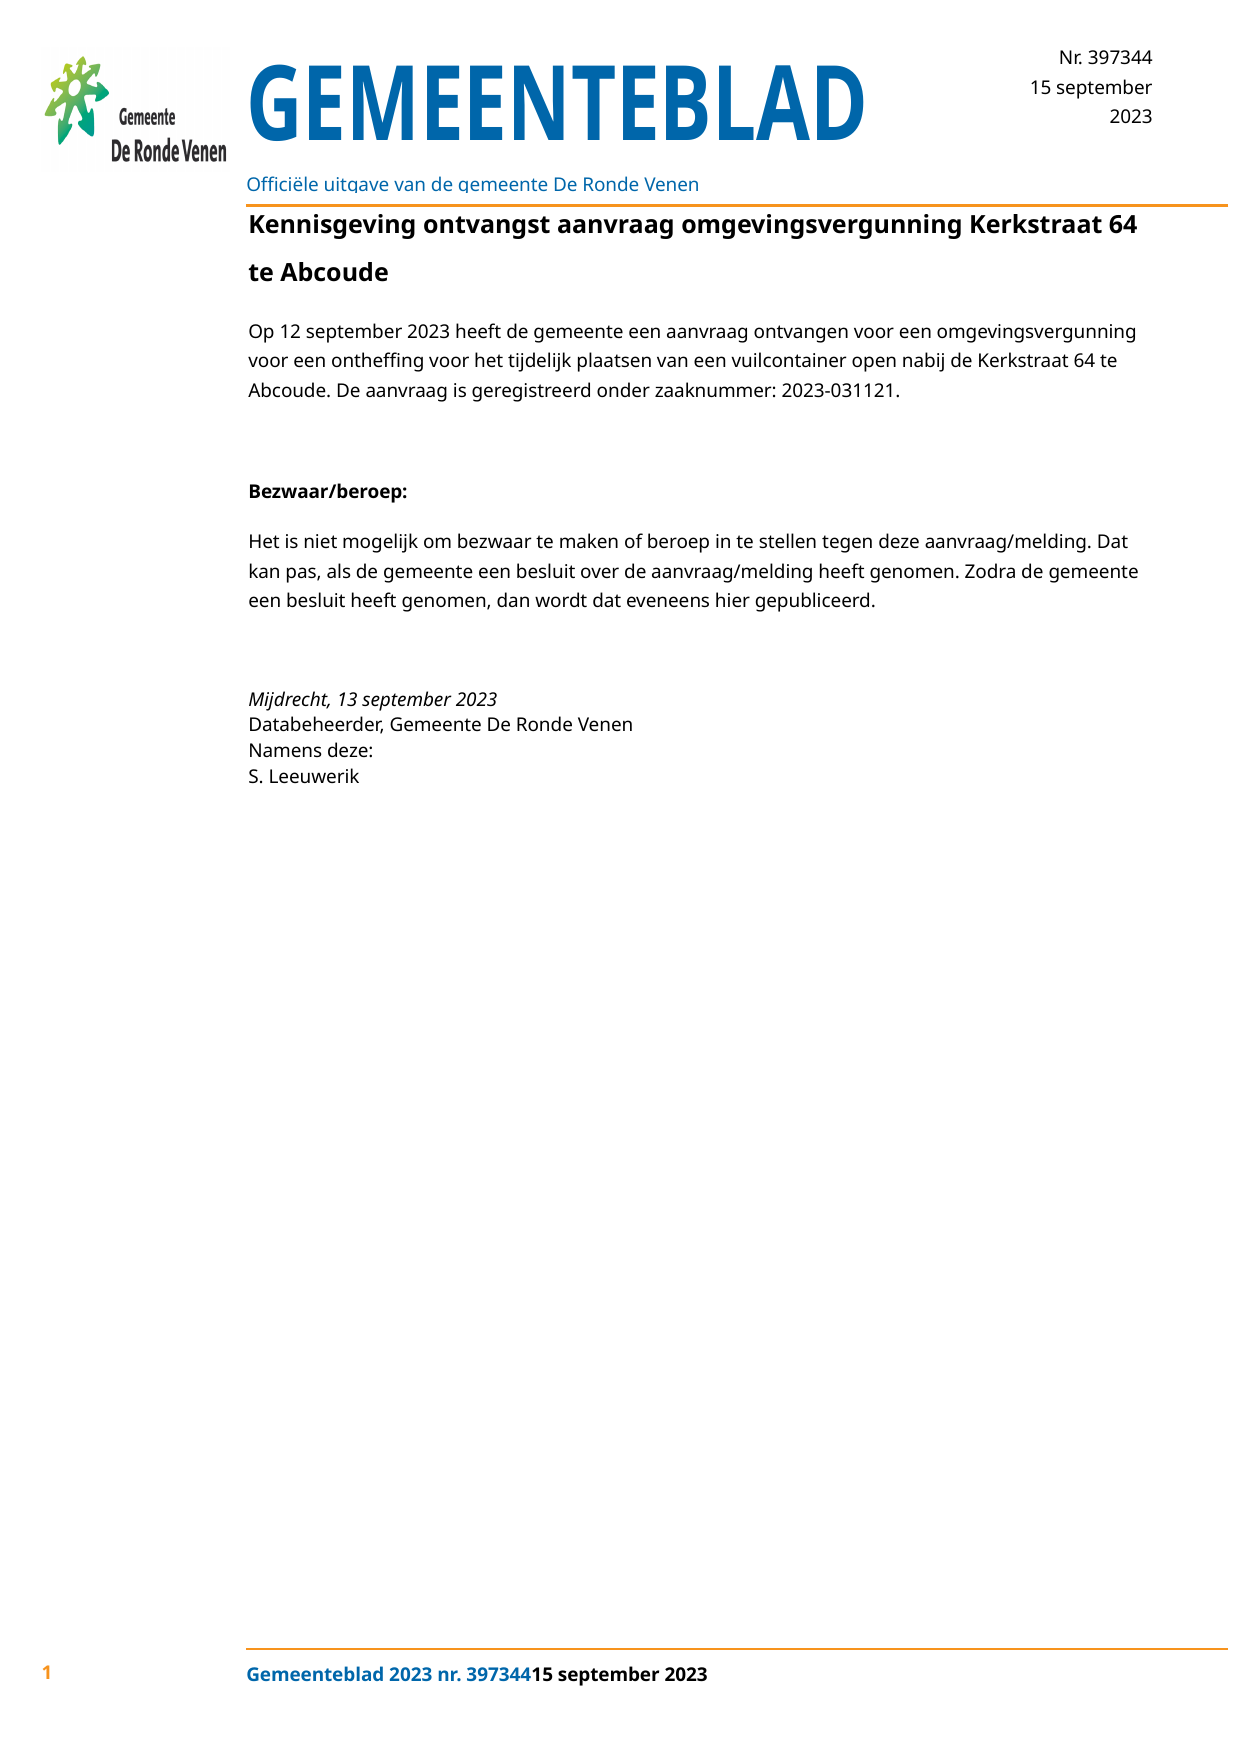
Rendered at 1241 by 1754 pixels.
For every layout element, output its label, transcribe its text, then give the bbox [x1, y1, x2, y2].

text Databeheerder, Gemeente De Ronde Venen [248, 711, 1152, 737]
text Het is niet mogelijk om bezwaar te maken of beroep in te stellen tegen deze aanvraag/melding. Dat kan pas, als de gemeente een besluit over de aanvraag/melding heeft genomen. Zodra de gemeente een besluit heeft genomen, dan wordt dat eveneens hier gepubliceerd. [248, 528, 1152, 613]
text S. Leeuwerik [248, 763, 1152, 789]
text Op 12 september 2023 heeft de gemeente een aanvraag ontvangen voor een omgevingsvergunning voor een ontheffing voor het tijdelijk plaatsen van een vuilcontainer open nabij de Kerkstraat 64 te Abcoude. De aanvraag is geregistreerd onder zaaknummer: 2023-031121. [248, 318, 1152, 403]
text Kennisgeving ontvangst aanvraag omgevingsvergunning Kerkstraat 64 te Abcoude [248, 207, 1152, 288]
text Namens deze: [248, 737, 1152, 763]
text Bezwaar/beroep: [248, 478, 1152, 504]
picture [41, 47, 231, 172]
text Mijdrecht, 13 september 2023 [248, 686, 1152, 711]
